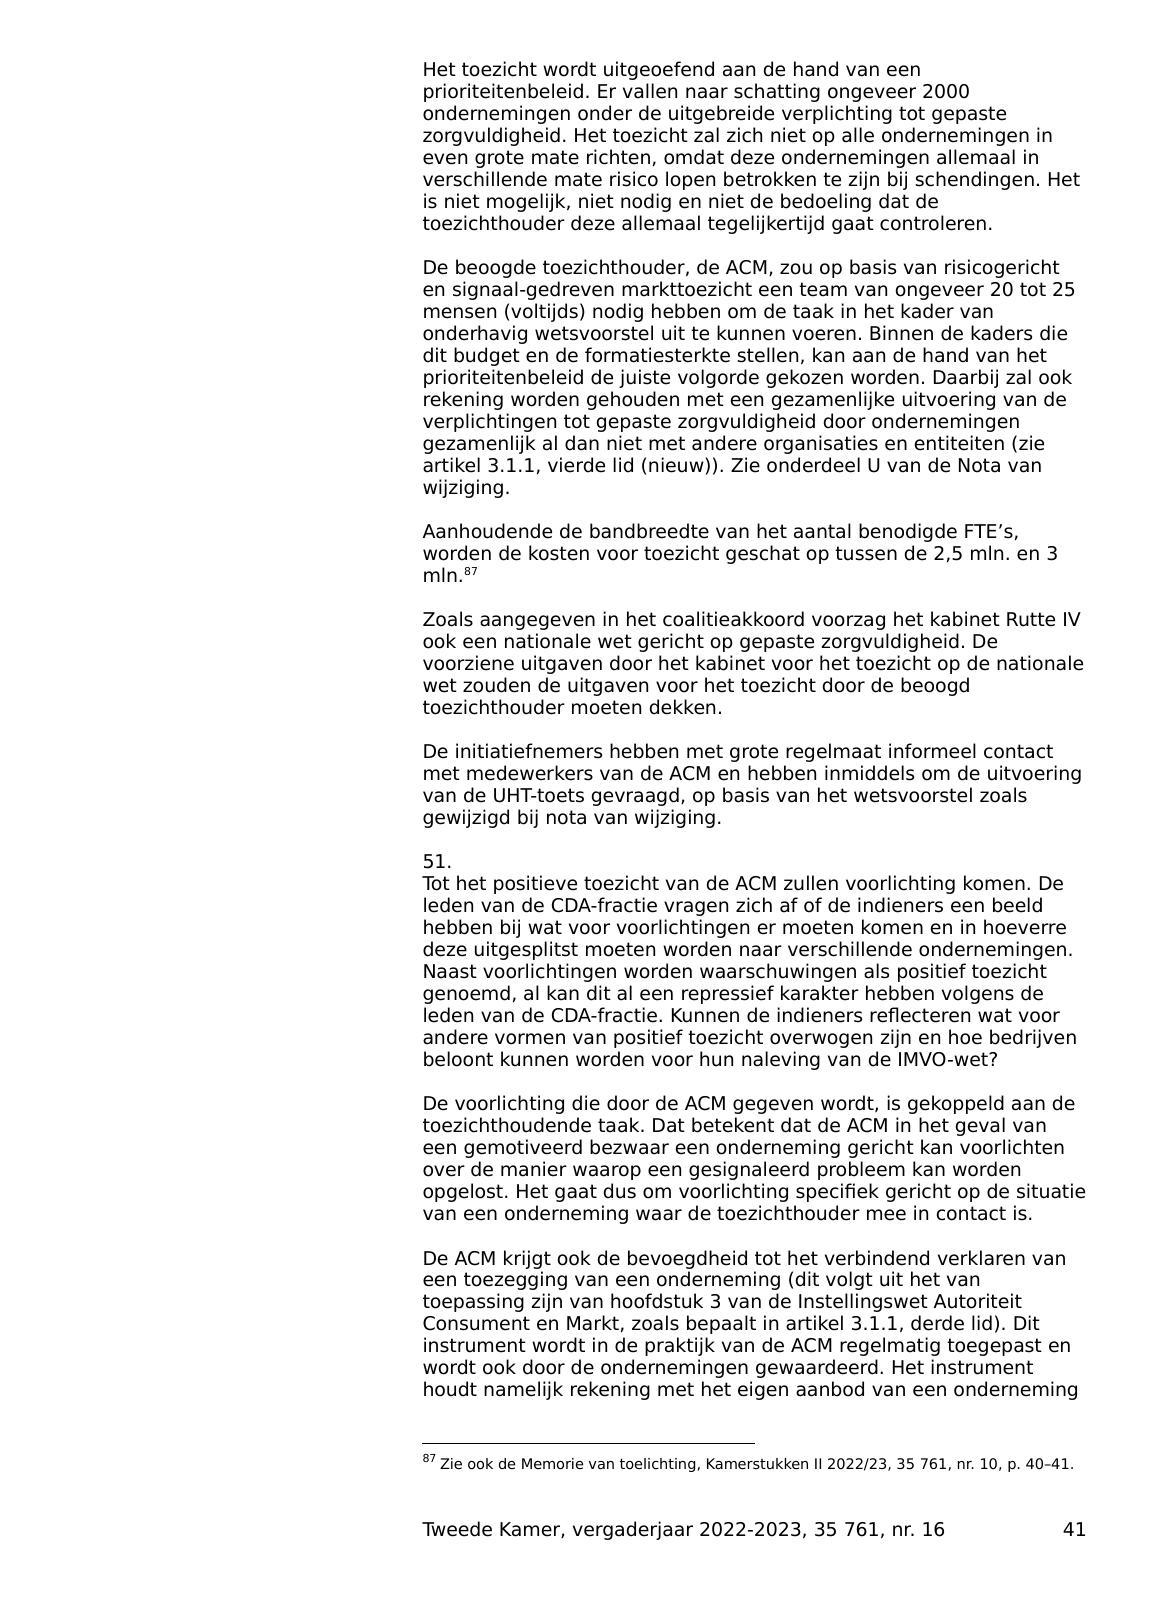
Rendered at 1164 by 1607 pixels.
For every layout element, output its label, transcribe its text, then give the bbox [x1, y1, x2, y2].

text Aanhoudende de bandbreedte van het aantal benodigde FTE’s, worden de kosten voor toezicht geschat op tussen de 2,5 mln. en 3 mln. [422, 521, 1087, 587]
text Zie ook de Memorie van toelichting, Kamerstukken II 2022/23, 35 761, nr. 10, p. 40–41. [422, 1452, 1087, 1474]
text De beoogde toezichthouder, de ACM, zou op basis van risicogericht en signaal-gedreven markttoezicht een team van ongeveer 20 tot 25 mensen (voltijds) nodig hebben om de taak in het kader van onderhavig wetsvoorstel uit te kunnen voeren. Binnen de kaders die dit budget en de formatiesterkte stellen, kan aan de hand van het prioriteitenbeleid de juiste volgorde gekozen worden. Daarbij zal ook rekening worden gehouden met een gezamenlijke uitvoering van de verplichtingen tot gepaste zorgvuldigheid door ondernemingen gezamenlijk al dan niet met andere organisaties en entiteiten (zie artikel 3.1.1, vierde lid (nieuw)). Zie onderdeel U van de Nota van wijziging. [422, 257, 1087, 499]
text De ACM krijgt ook de bevoegdheid tot het verbindend verklaren van een toezegging van een onderneming (dit volgt uit het van toepassing zijn van hoofdstuk 3 van de Instellingswet Autoriteit Consument en Markt, zoals bepaalt in artikel 3.1.1, derde lid). Dit instrument wordt in de praktijk van de ACM regelmatig toegepast en wordt ook door de ondernemingen gewaardeerd. Het instrument houdt namelijk rekening met het eigen aanbod van een onderneming [422, 1247, 1087, 1401]
text Het toezicht wordt uitgeoefend aan de hand van een prioriteitenbeleid. Er vallen naar schatting ongeveer 2000 ondernemingen onder de uitgebreide verplichting tot gepaste zorgvuldigheid. Het toezicht zal zich niet op alle ondernemingen in even grote mate richten, omdat deze ondernemingen allemaal in verschillende mate risico lopen betrokken te zijn bij schendingen. Het is niet mogelijk, niet nodig en niet de bedoeling dat de toezichthouder deze allemaal tegelijkertijd gaat controleren. [422, 59, 1087, 235]
text Tot het positieve toezicht van de ACM zullen voorlichting komen. De leden van de CDA-fractie vragen zich af of de indieners een beeld hebben bij wat voor voorlichtingen er moeten komen en in hoeverre deze uitgesplitst moeten worden naar verschillende ondernemingen. Naast voorlichtingen worden waarschuwingen als positief toezicht genoemd, al kan dit al een repressief karakter hebben volgens de leden van de CDA-fractie. Kunnen de indieners reflecteren wat voor andere vormen van positief toezicht overwogen zijn en hoe bedrijven beloont kunnen worden voor hun naleving van de IMVO-wet? [422, 873, 1087, 1071]
text De initiatiefnemers hebben met grote regelmaat informeel contact met medewerkers van de ACM en hebben inmiddels om de uitvoering van de UHT-toets gevraagd, op basis van het wetsvoorstel zoals gewijzigd bij nota van wijziging. [422, 741, 1087, 829]
text De voorlichting die door de ACM gegeven wordt, is gekoppeld aan de toezichthoudende taak. Dat betekent dat de ACM in het geval van een gemotiveerd bezwaar een onderneming gericht kan voorlichten over de manier waarop een gesignaleerd probleem kan worden opgelost. Het gaat dus om voorlichting specifiek gericht op de situatie van een onderneming waar de toezichthouder mee in contact is. [422, 1093, 1087, 1225]
text 51. [422, 851, 1087, 873]
text Zoals aangegeven in het coalitieakkoord voorzag het kabinet Rutte IV ook een nationale wet gericht op gepaste zorgvuldigheid. De voorziene uitgaven door het kabinet voor het toezicht op de nationale wet zouden de uitgaven voor het toezicht door de beoogd toezichthouder moeten dekken. [422, 609, 1087, 719]
